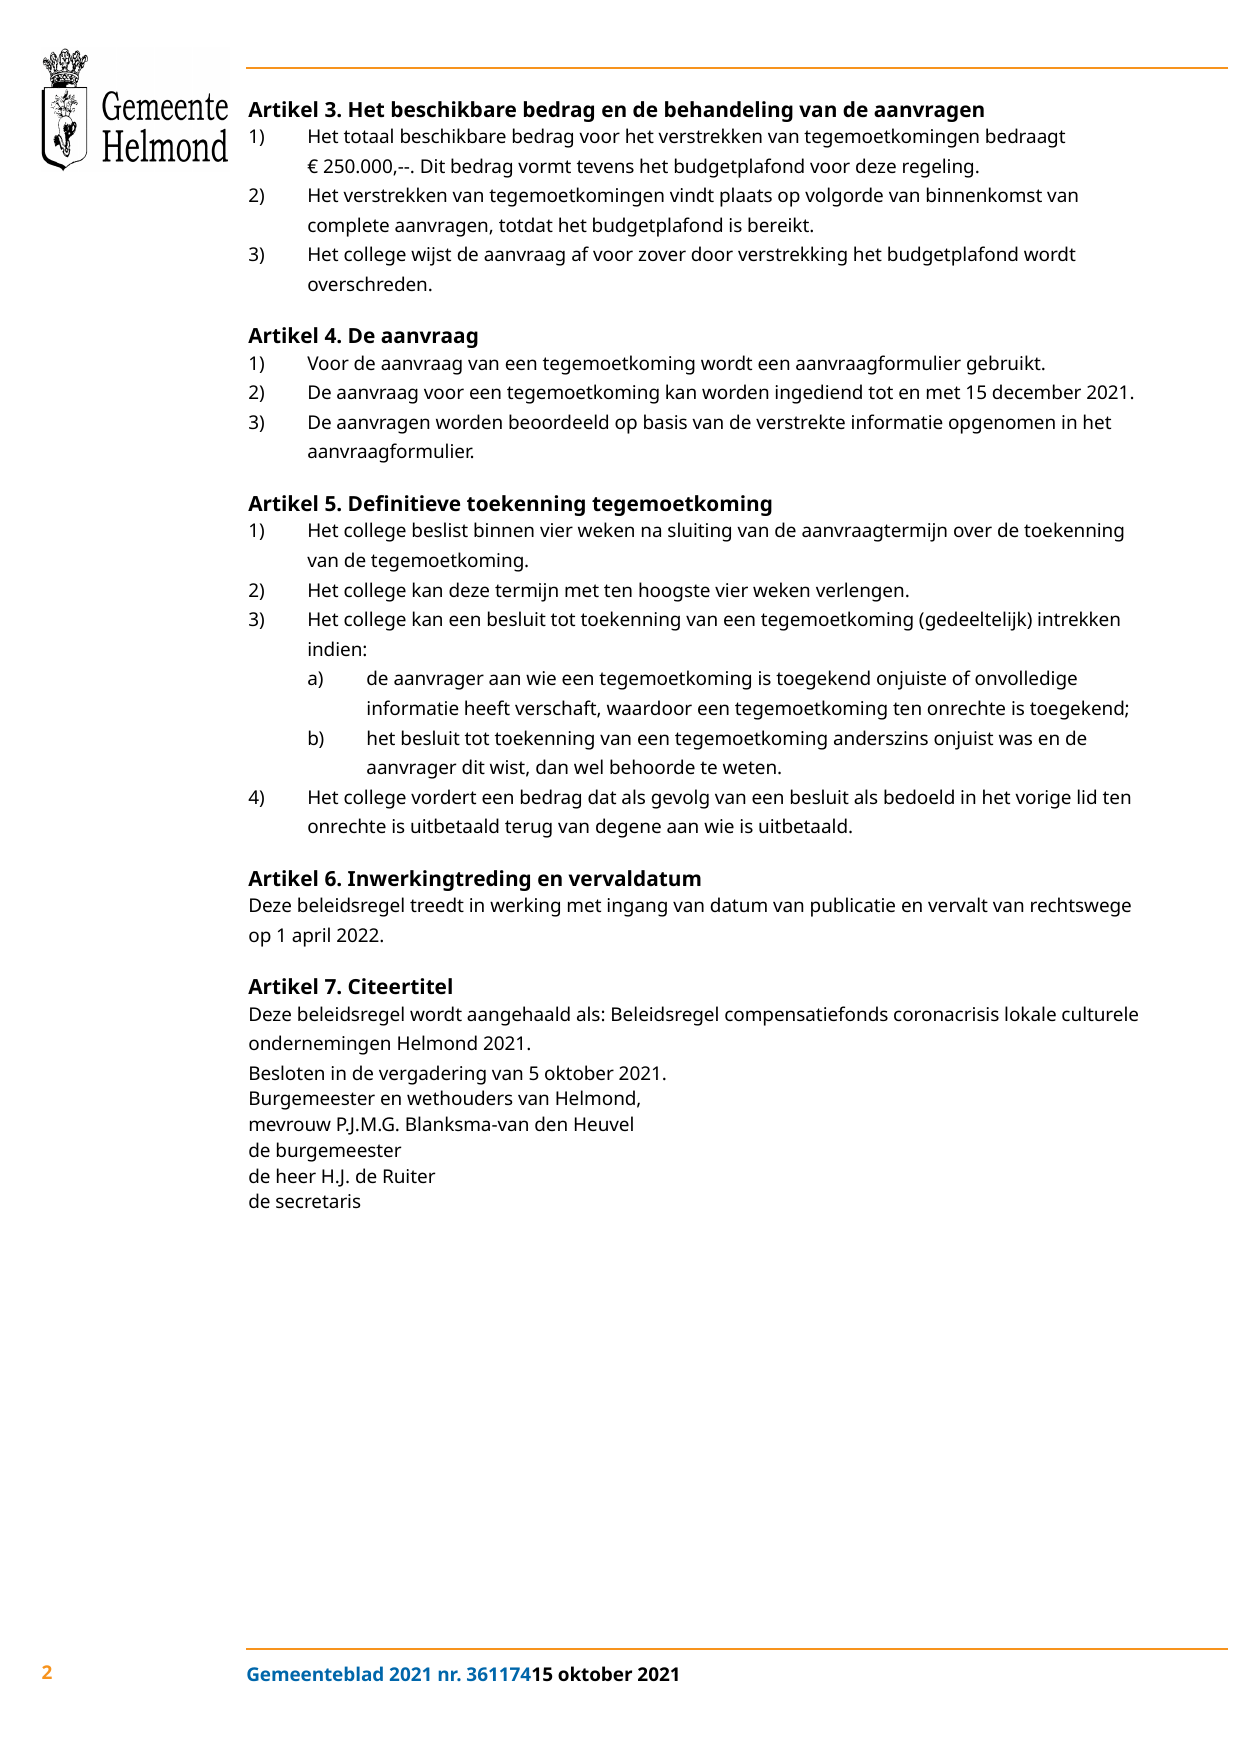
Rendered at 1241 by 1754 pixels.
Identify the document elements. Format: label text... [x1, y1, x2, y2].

list Het college beslist binnen vier weken na sluiting van de aanvraagtermijn over de toekenning van de tegemoetkoming. [248, 518, 1152, 573]
text Deze beleidsregel wordt aangehaald als: Beleidsregel compensatiefonds coronacrisis lokale culturele ondernemingen Helmond 2021. [248, 1001, 1152, 1056]
text Artikel 3. Het beschikbare bedrag en de behandeling van de aanvragen [248, 95, 1152, 123]
text Burgemeester en wethouders van Helmond, [248, 1086, 1152, 1111]
text mevrouw P.J.M.G. Blanksma-van den Heuvel [248, 1111, 1152, 1137]
list De aanvraag voor een tegemoetkoming kan worden ingediend tot en met 15 december 2021. [248, 379, 1152, 405]
list Het college kan deze termijn met ten hoogste vier weken verlengen. [248, 577, 1152, 602]
text Artikel 7. Citeertitel [248, 972, 1152, 1001]
list Het totaal beschikbare bedrag voor het verstrekken van tegemoetkomingen bedraagt € 250.000,--. Dit bedrag vormt tevens het budgetplafond voor deze regeling. [248, 123, 1152, 178]
text Besloten in de vergadering van 5 oktober 2021. [248, 1060, 1152, 1086]
list Het verstrekken van tegemoetkomingen vindt plaats op volgorde van binnenkomst van complete aanvragen, totdat het budgetplafond is bereikt. [248, 182, 1152, 238]
list Het college vordert een bedrag dat als gevolg van een besluit als bedoeld in het vorige lid ten onrechte is uitbetaald terug van degene aan wie is uitbetaald. [248, 784, 1152, 839]
list Het college kan een besluit tot toekenning van een tegemoetkoming (gedeeltelijk) intrekken indien: [248, 606, 1152, 662]
text Artikel 4. De aanvraag [248, 322, 1152, 350]
list het besluit tot toekenning van een tegemoetkoming anderszins onjuist was en de aanvrager dit wist, dan wel behoorde te weten. [307, 725, 1152, 780]
list de aanvrager aan wie een tegemoetkoming is toegekend onjuiste of onvolledige informatie heeft verschaft, waardoor een tegemoetkoming ten onrechte is toegekend; [307, 666, 1152, 721]
list Voor de aanvraag van een tegemoetkoming wordt een aanvraagformulier gebruikt. [248, 350, 1152, 376]
text de secretaris [248, 1188, 1152, 1214]
text de heer H.J. de Ruiter [248, 1163, 1152, 1188]
list Het college wijst de aanvraag af voor zover door verstrekking het budgetplafond wordt overschreden. [248, 242, 1152, 297]
list De aanvragen worden beoordeeld op basis van de verstrekte informatie opgenomen in het aanvraagformulier. [248, 409, 1152, 464]
text de burgemeester [248, 1137, 1152, 1163]
text Artikel 5. Definitieve toekenning tegemoetkoming [248, 489, 1152, 518]
text Deze beleidsregel treedt in werking met ingang van datum van publicatie en vervalt van rechtswege op 1 april 2022. [248, 892, 1152, 948]
text Artikel 6. Inwerkingtreding en vervaldatum [248, 864, 1152, 892]
picture [41, 47, 231, 172]
